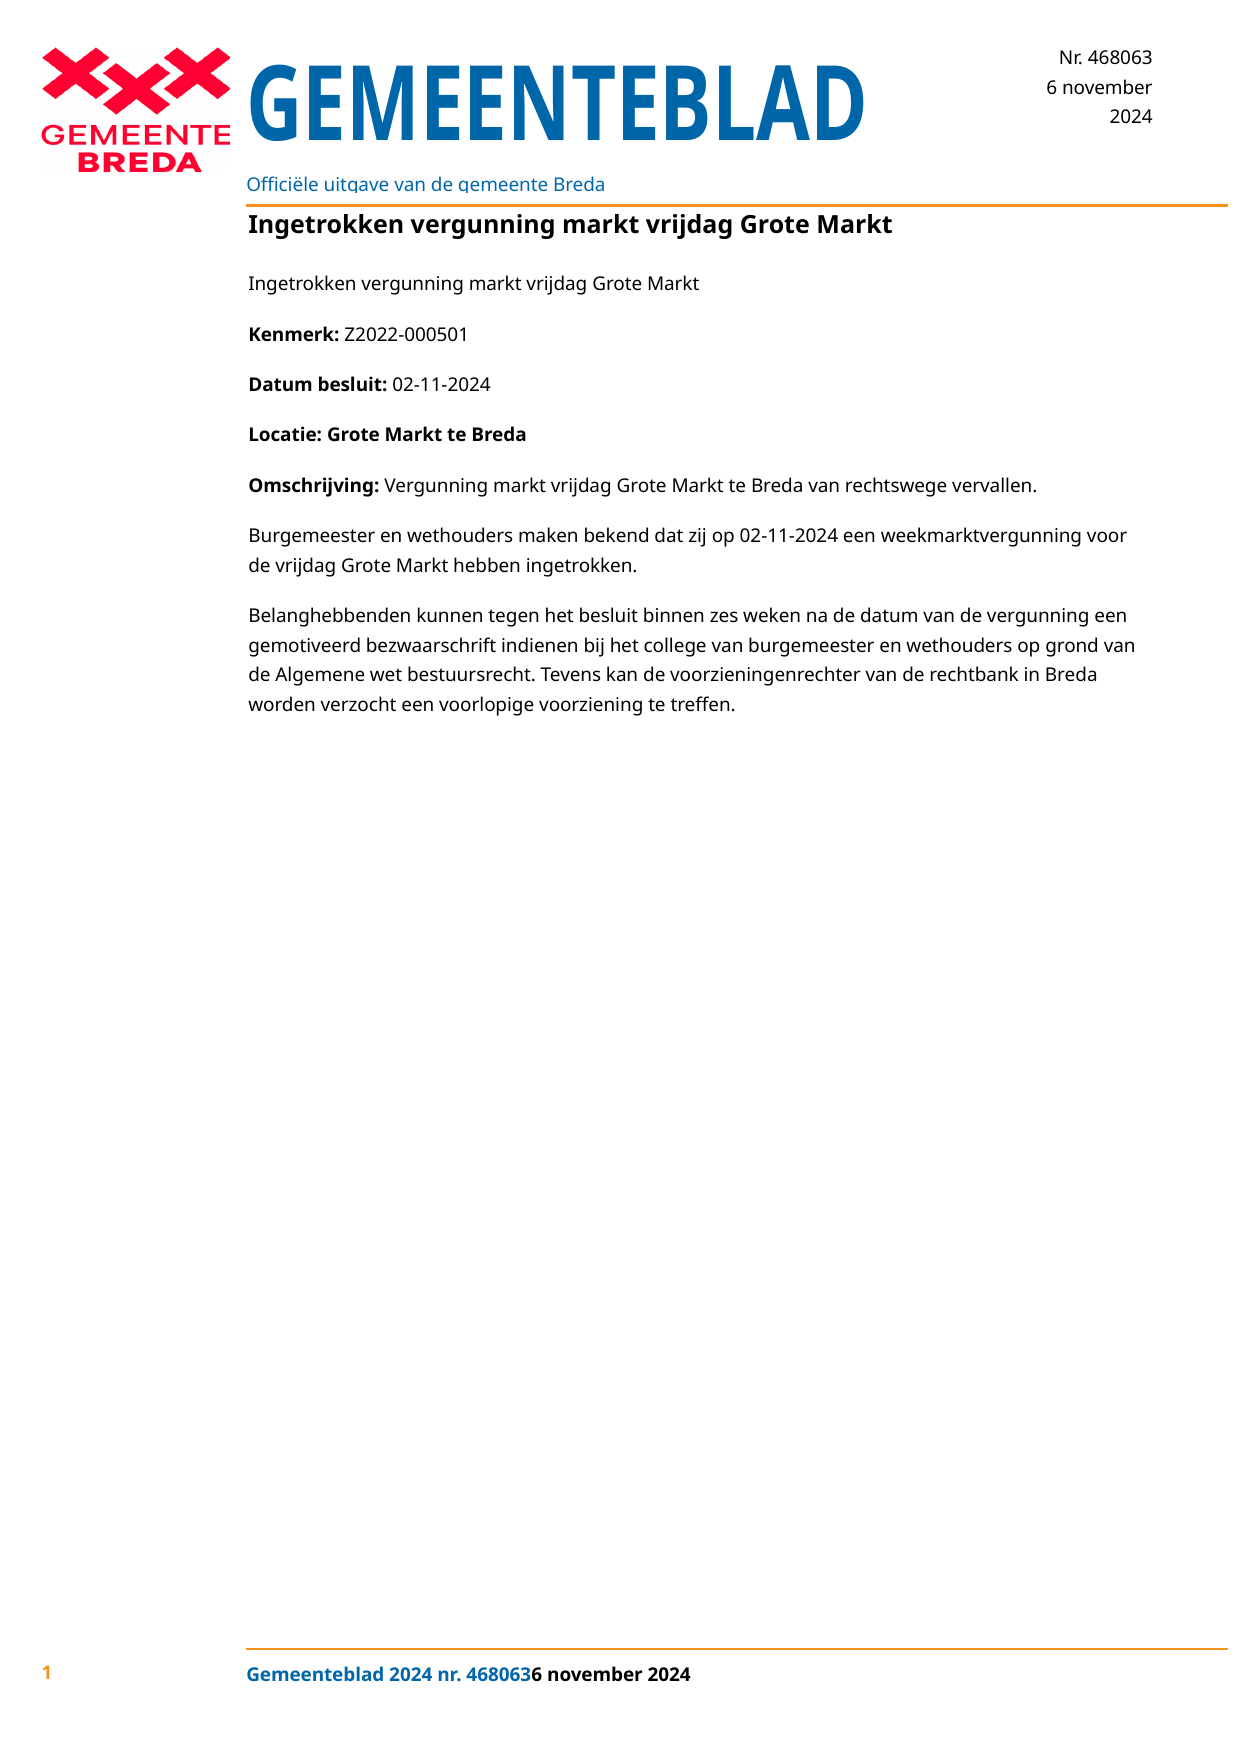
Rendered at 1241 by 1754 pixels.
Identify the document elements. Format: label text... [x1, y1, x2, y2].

text Ingetrokken vergunning markt vrijdag Grote Markt [248, 270, 1152, 296]
picture [41, 47, 231, 172]
text Ingetrokken vergunning markt vrijdag Grote Markt [248, 207, 1152, 241]
text Burgemeester en wethouders maken bekend dat zij op 02-11-2024 een weekmarktvergunning voor de vrijdag Grote Markt hebben ingetrokken. [248, 522, 1152, 578]
text Locatie: Grote Markt te Breda [248, 422, 1152, 447]
text Omschrijving: Vergunning markt vrijdag Grote Markt te Breda van rechtswege vervallen. [248, 472, 1152, 498]
text Belanghebbenden kunnen tegen het besluit binnen zes weken na de datum van de vergunning een gemotiveerd bezwaarschrift indienen bij het college van burgemeester en wethouders op grond van de Algemene wet bestuursrecht. Tevens kan de voorzieningenrechter van de rechtbank in Breda worden verzocht een voorlopige voorziening te treffen. [248, 602, 1152, 717]
text Kenmerk: Z2022-000501 [248, 321, 1152, 346]
text Datum besluit: 02-11-2024 [248, 371, 1152, 397]
